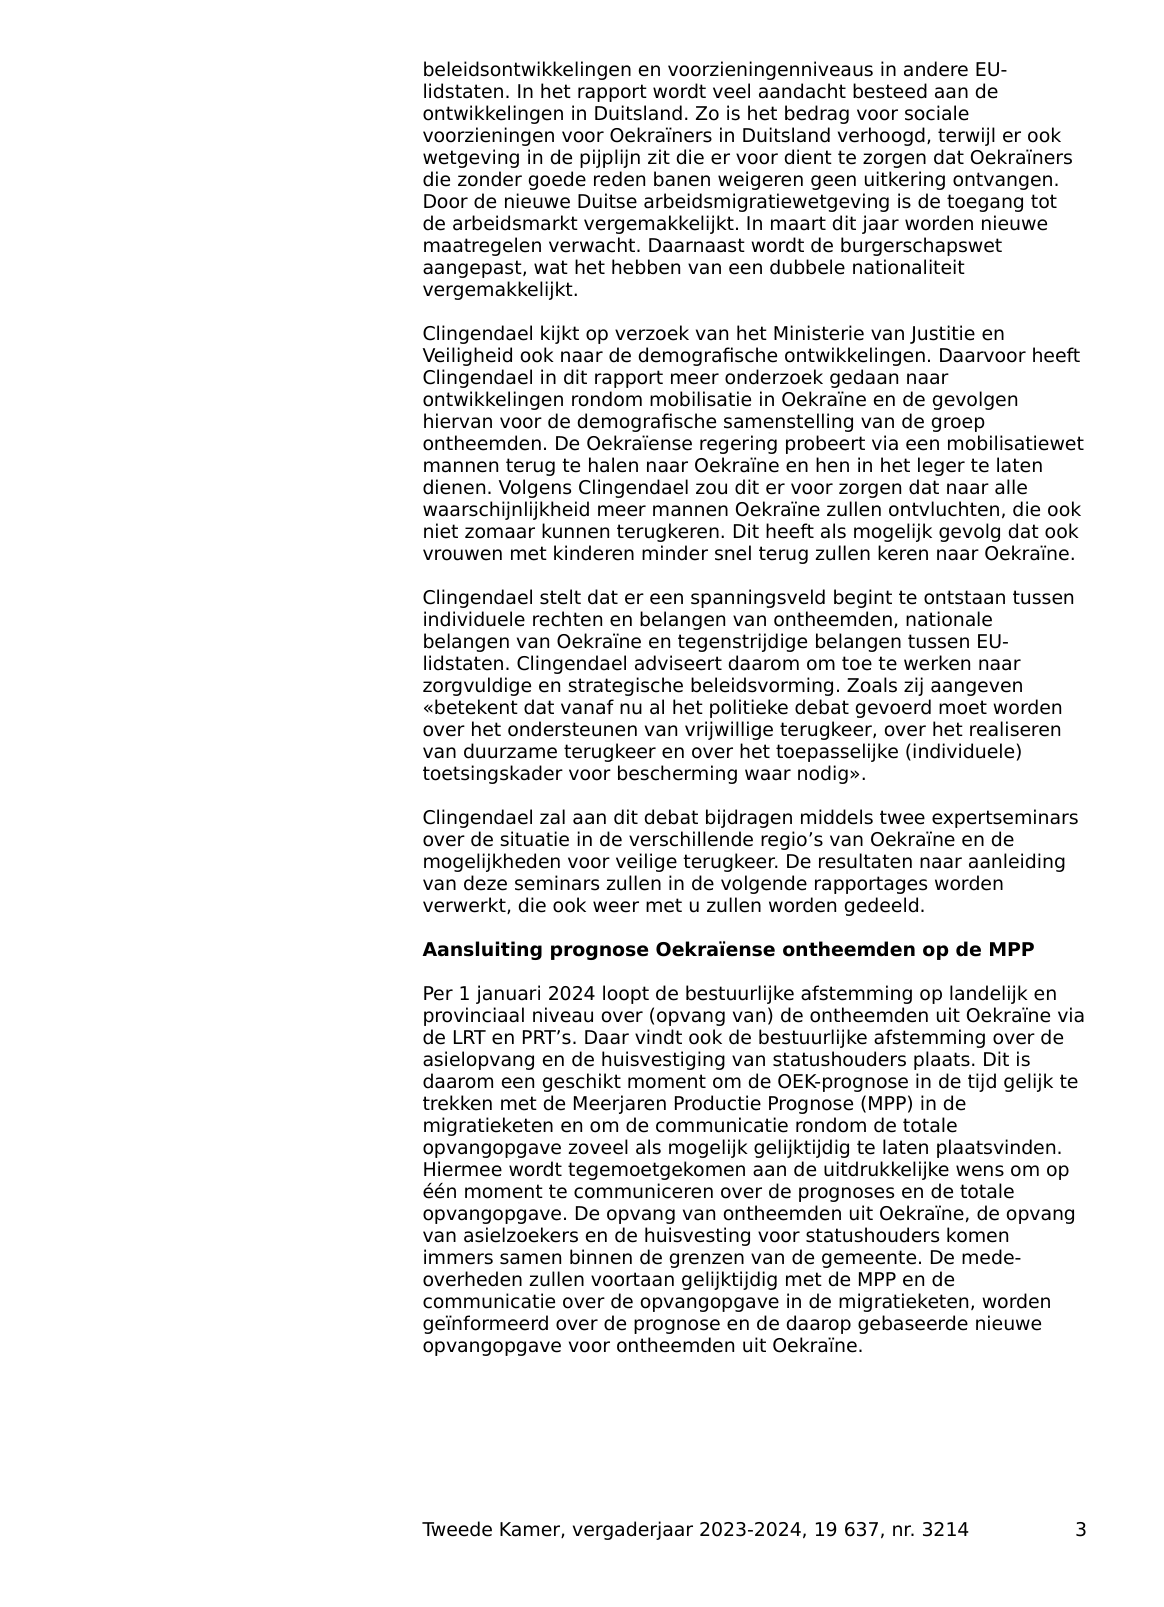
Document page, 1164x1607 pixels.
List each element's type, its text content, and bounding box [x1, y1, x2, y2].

text Clingendael kijkt op verzoek van het Ministerie van Justitie en Veiligheid ook naar de demografische ontwikkelingen. Daarvoor heeft Clingendael in dit rapport meer onderzoek gedaan naar ontwikkelingen rondom mobilisatie in Oekraïne en de gevolgen hiervan voor de demografische samenstelling van de groep ontheemden. De Oekraïense regering probeert via een mobilisatiewet mannen terug te halen naar Oekraïne en hen in het leger te laten dienen. Volgens Clingendael zou dit er voor zorgen dat naar alle waarschijnlijkheid meer mannen Oekraïne zullen ontvluchten, die ook niet zomaar kunnen terugkeren. Dit heeft als mogelijk gevolg dat ook vrouwen met kinderen minder snel terug zullen keren naar Oekraïne. [422, 323, 1087, 565]
text Per 1 januari 2024 loopt de bestuurlijke afstemming op landelijk en provinciaal niveau over (opvang van) de ontheemden uit Oekraïne via de LRT en PRT’s. Daar vindt ook de bestuurlijke afstemming over de asielopvang en de huisvestiging van statushouders plaats. Dit is daarom een geschikt moment om de OEK-prognose in de tijd gelijk te trekken met de Meerjaren Productie Prognose (MPP) in de migratieketen en om de communicatie rondom de totale opvangopgave zoveel als mogelijk gelijktijdig te laten plaatsvinden. Hiermee wordt tegemoetgekomen aan de uitdrukkelijke wens om op één moment te communiceren over de prognoses en de totale opvangopgave. De opvang van ontheemden uit Oekraïne, de opvang van asielzoekers en de huisvesting voor statushouders komen immers samen binnen de grenzen van de gemeente. De mede-overheden zullen voortaan gelijktijdig met de MPP en de communicatie over de opvangopgave in de migratieketen, worden geïnformeerd over de prognose en de daarop gebaseerde nieuwe opvangopgave voor ontheemden uit Oekraïne. [422, 983, 1087, 1357]
text beleidsontwikkelingen en voorzieningenniveaus in andere EU-lidstaten. In het rapport wordt veel aandacht besteed aan de ontwikkelingen in Duitsland. Zo is het bedrag voor sociale voorzieningen voor Oekraïners in Duitsland verhoogd, terwijl er ook wetgeving in de pijplijn zit die er voor dient te zorgen dat Oekraïners die zonder goede reden banen weigeren geen uitkering ontvangen. Door de nieuwe Duitse arbeidsmigratiewetgeving is de toegang tot de arbeidsmarkt vergemakkelijkt. In maart dit jaar worden nieuwe maatregelen verwacht. Daarnaast wordt de burgerschapswet aangepast, wat het hebben van een dubbele nationaliteit vergemakkelijkt. [422, 59, 1087, 301]
text Clingendael zal aan dit debat bijdragen middels twee expertseminars over de situatie in de verschillende regio’s van Oekraïne en de mogelijkheden voor veilige terugkeer. De resultaten naar aanleiding van deze seminars zullen in de volgende rapportages worden verwerkt, die ook weer met u zullen worden gedeeld. [422, 807, 1087, 917]
text Clingendael stelt dat er een spanningsveld begint te ontstaan tussen individuele rechten en belangen van ontheemden, nationale belangen van Oekraïne en tegenstrijdige belangen tussen EU-lidstaten. Clingendael adviseert daarom om toe te werken naar zorgvuldige en strategische beleidsvorming. Zoals zij aangeven «betekent dat vanaf nu al het politieke debat gevoerd moet worden over het ondersteunen van vrijwillige terugkeer, over het realiseren van duurzame terugkeer en over het toepasselijke (individuele) toetsingskader voor bescherming waar nodig». [422, 587, 1087, 785]
subtitle Aansluiting prognose Oekraïense ontheemden op de MPP [422, 939, 1087, 961]
